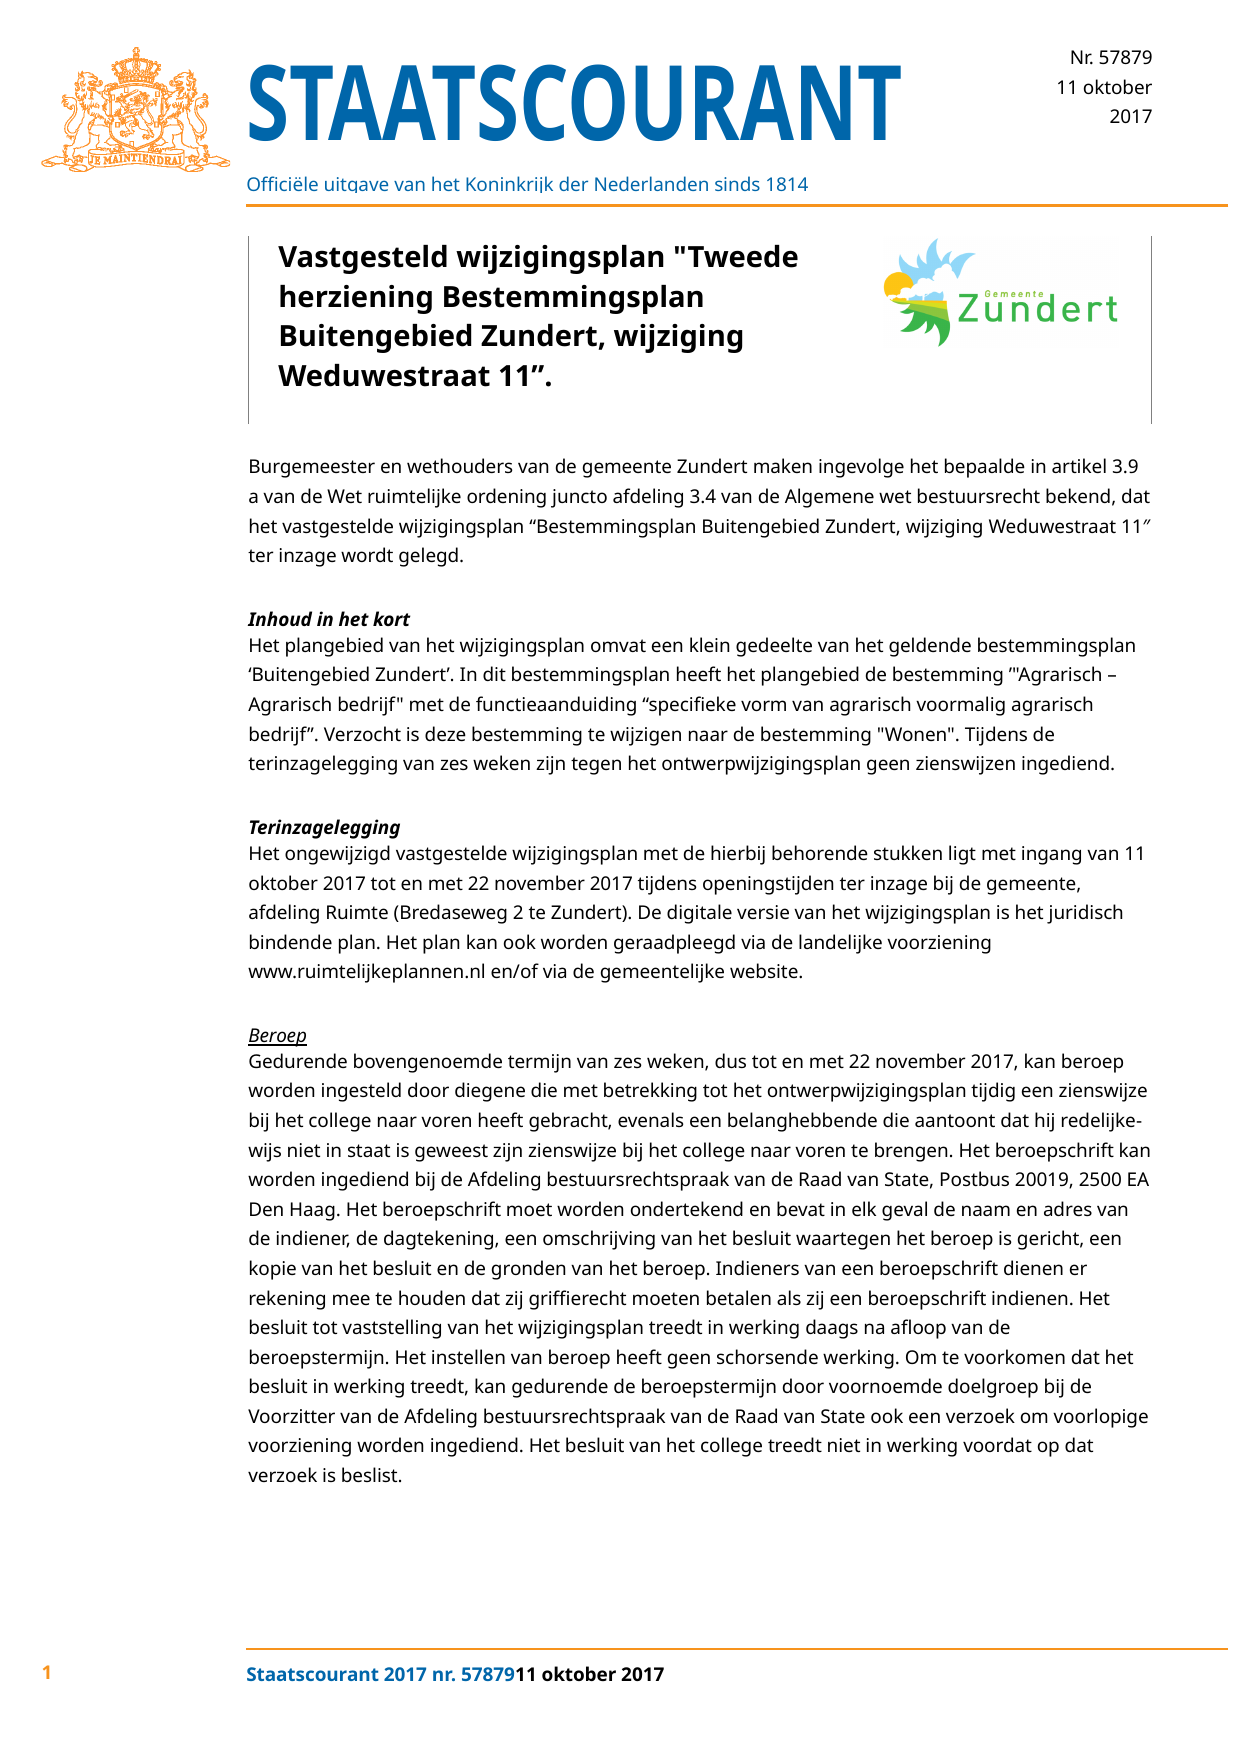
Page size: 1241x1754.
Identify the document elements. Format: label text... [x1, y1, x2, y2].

text Terinzagelegging [248, 814, 1152, 840]
text Het ongewijzigd vastgestelde wijzigingsplan met de hierbij behorende stukken ligt met ingang van 11 oktober 2017 tot en met 22 november 2017 tijdens openingstijden ter inzage bij de gemeente, afdeling Ruimte (Bredaseweg 2 te Zundert). De digitale versie van het wijzigingsplan is het juridisch bindende plan. Het plan kan ook worden geraadpleegd via de landelijke voorziening www.ruimtelijkeplannen.nl en/of via de gemeentelijke website. [248, 840, 1152, 984]
picture [41, 47, 231, 172]
text Burgemeester en wethouders van de gemeente Zundert maken ingevolge het bepaalde in artikel 3.9 a van de Wet ruimtelijke ordening juncto afdeling 3.4 van de Algemene wet bestuursrecht bekend, dat het vastgestelde wijzigingsplan “Bestemmingsplan Buitengebied Zundert, wijziging Weduwestraat 11″ ter inzage wordt gelegd. [248, 454, 1152, 568]
text Inhoud in het kort [248, 606, 1152, 632]
text Het plangebied van het wijzigingsplan omvat een klein gedeelte van het geldende bestemmingsplan ‘Buitengebied Zundert’. In dit bestemmingsplan heeft het plangebied de bestemming ’"Agrarisch – Agrarisch bedrijf" met de functieaanduiding “specifieke vorm van agrarisch voormalig agrarisch bedrijf”. Verzocht is deze bestemming te wijzigen naar de bestemming "Wonen". Tijdens de terinzagelegging van zes weken zijn tegen het ontwerpwijzigingsplan geen zienswijzen ingediend. [248, 632, 1152, 776]
picture [882, 236, 1119, 348]
text Gedurende bovengenoemde termijn van zes weken, dus tot en met 22 november 2017, kan beroep worden ingesteld door diegene die met betrekking tot het ontwerpwijzigingsplan tijdig een zienswijze bij het college naar voren heeft gebracht, evenals een belanghebbende die aantoont dat hij redelijke-wijs niet in staat is geweest zijn zienswijze bij het college naar voren te brengen. Het beroepschrift kan worden ingediend bij de Afdeling bestuursrechtspraak van de Raad van State, Postbus 20019, 2500 EA Den Haag. Het beroepschrift moet worden ondertekend en bevat in elk geval de naam en adres van de indiener, de dagtekening, een omschrijving van het besluit waartegen het beroep is gericht, een kopie van het besluit en de gronden van het beroep. Indieners van een beroepschrift dienen er rekening mee te houden dat zij griffierecht moeten betalen als zij een beroepschrift indienen. Het besluit tot vaststelling van het wijzigingsplan treedt in werking daags na afloop van de beroepstermijn. Het instellen van beroep heeft geen schorsende werking. Om te voorkomen dat het besluit in werking treedt, kan gedurende de beroepstermijn door voornoemde doelgroep bij de Voorzitter van de Afdeling bestuursrechtspraak van de Raad van State ook een verzoek om voorlopige voorziening worden ingediend. Het besluit van het college treedt niet in werking voordat op dat verzoek is beslist. [248, 1048, 1152, 1488]
text Beroep [248, 1022, 1152, 1048]
table_header [850, 236, 1151, 424]
table_header Vastgesteld wijzigingsplan "Tweede herziening Bestemmingsplan Buitengebied Zundert, wijziging Weduwestraat 11”. [249, 236, 850, 424]
